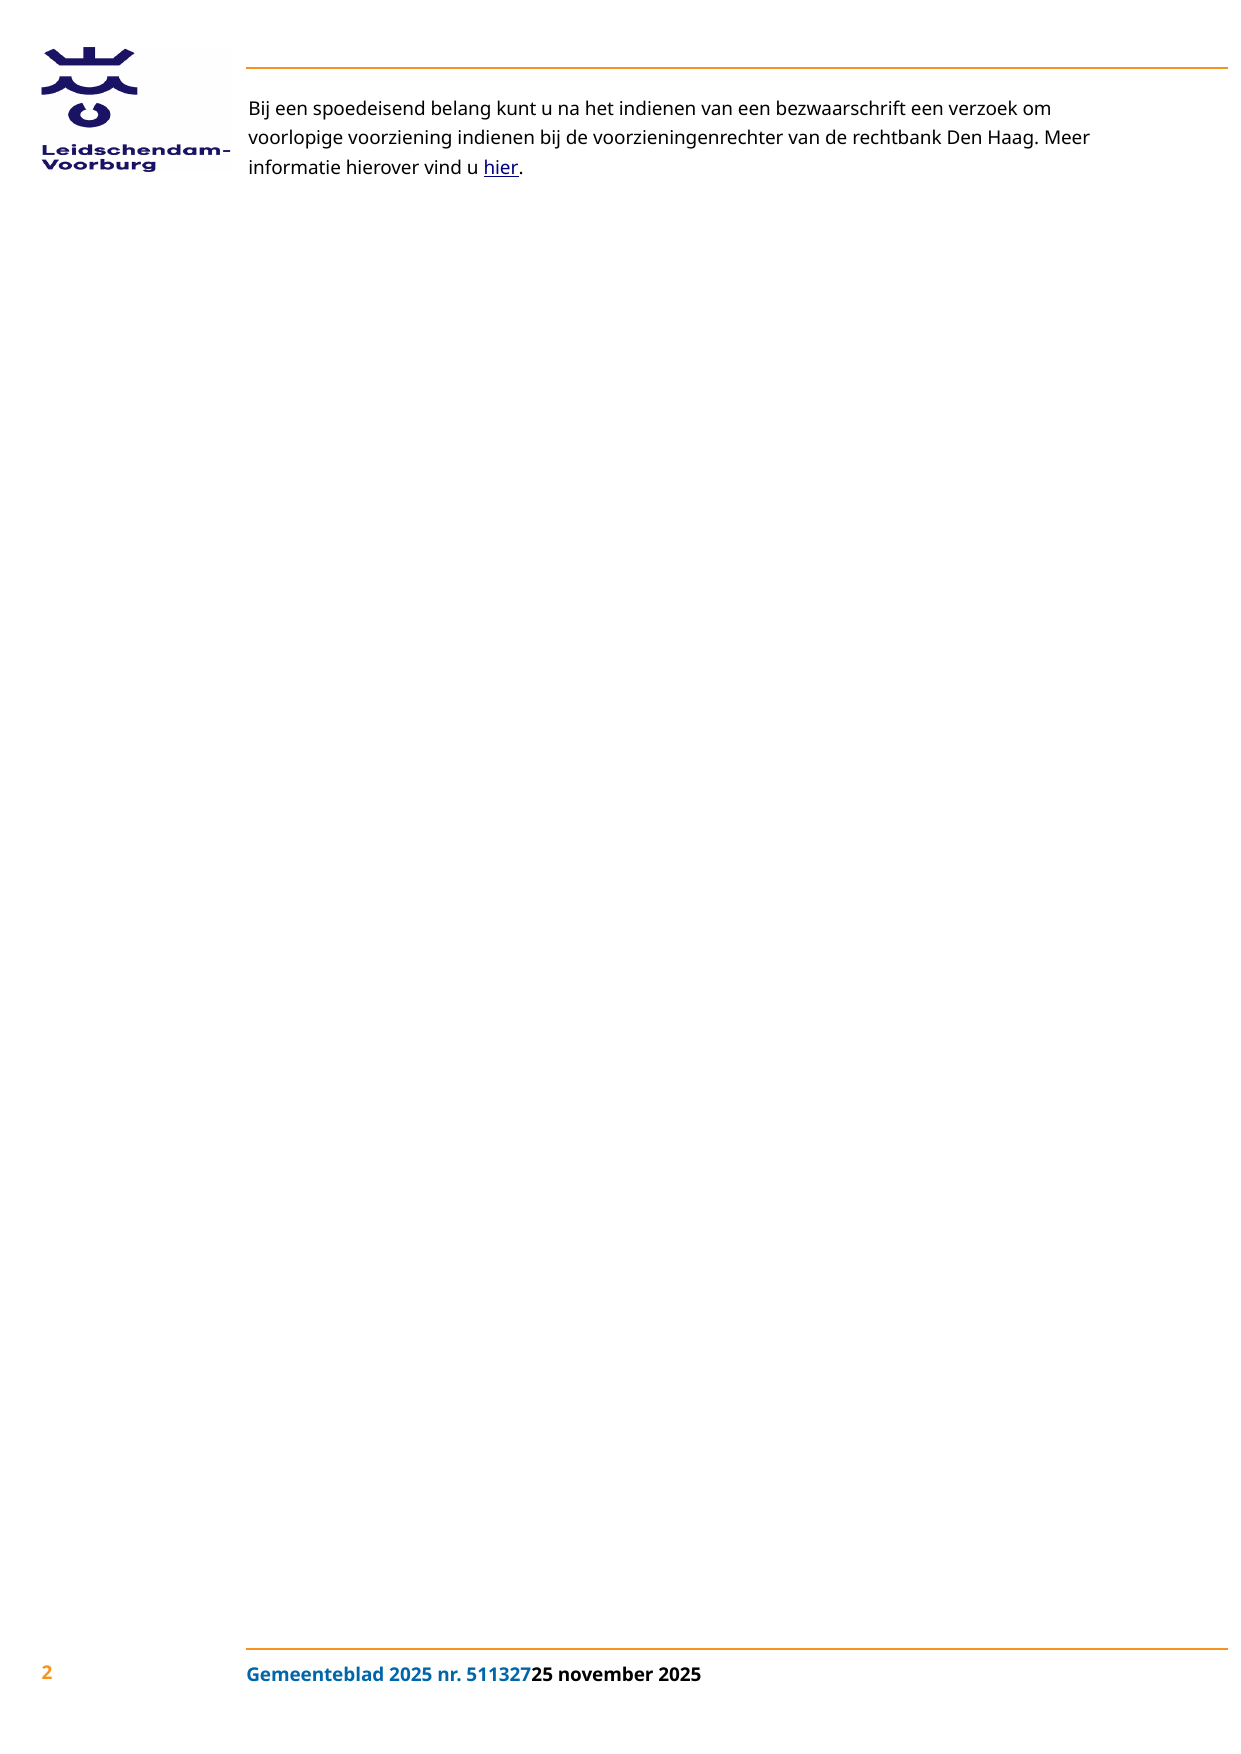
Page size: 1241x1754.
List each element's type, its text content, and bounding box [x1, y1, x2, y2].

picture [41, 47, 231, 172]
text Bij een spoedeisend belang kunt u na het indienen van een bezwaarschrift een verzoek om voorlopige voorziening indienen bij de voorzieningenrechter van de rechtbank Den Haag. Meer informatie hierover vind u hier. [248, 95, 1152, 180]
